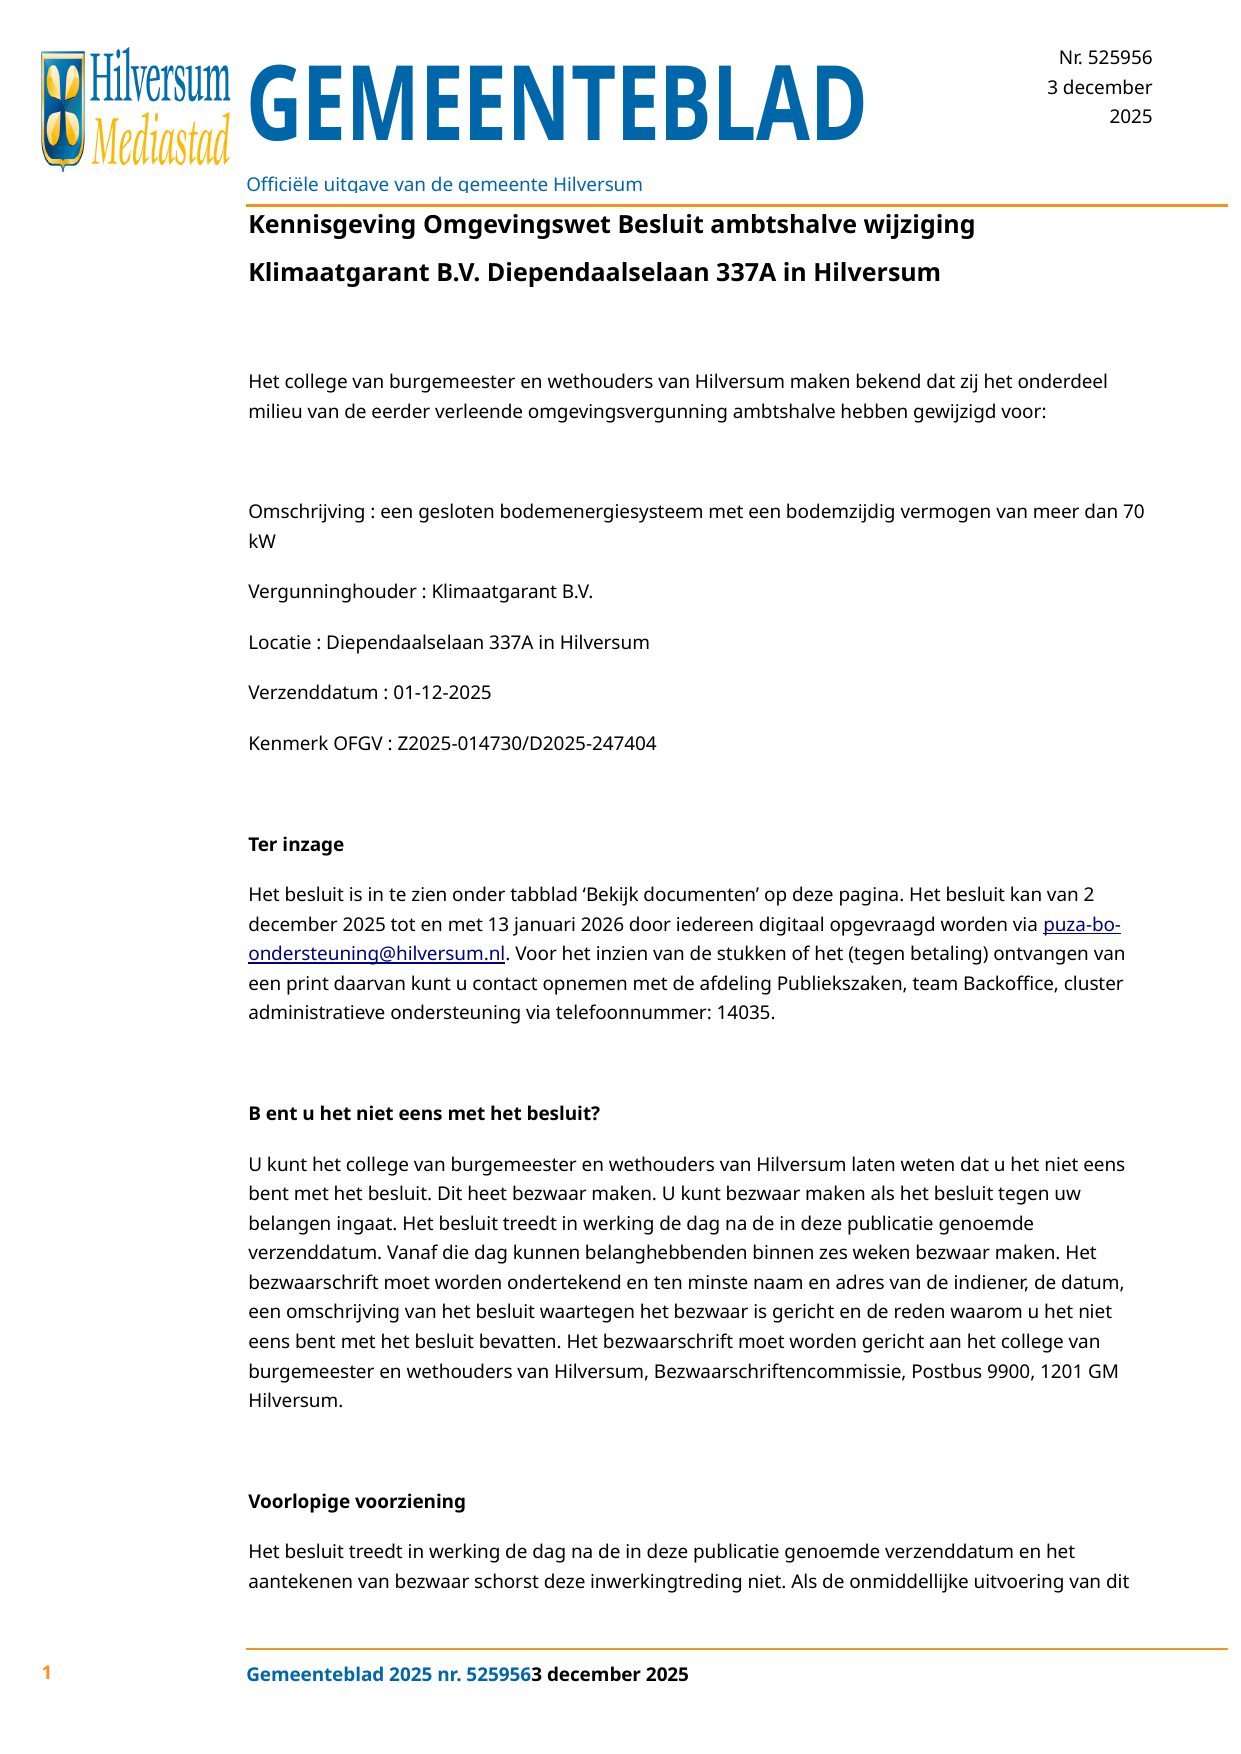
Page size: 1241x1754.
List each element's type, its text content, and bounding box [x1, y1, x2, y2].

text Vergunninghouder : Klimaatgarant B.V. [248, 579, 1152, 604]
text Locatie : Diependaalselaan 337A in Hilversum [248, 629, 1152, 655]
text Het besluit treedt in werking de dag na de in deze publicatie genoemde verzenddatum en het aantekenen van bezwaar schorst deze inwerkingtreding niet. Als de onmiddellijke uitvoering van dit [248, 1539, 1152, 1594]
text Ter inzage [248, 831, 1152, 857]
text B ent u het niet eens met het besluit? [248, 1100, 1152, 1126]
text Voorlopige voorziening [248, 1488, 1152, 1514]
picture [41, 47, 231, 172]
text U kunt het college van burgemeester en wethouders van Hilversum laten weten dat u het niet eens bent met het besluit. Dit heet bezwaar maken. U kunt bezwaar maken als het besluit tegen uw belangen ingaat. Het besluit treedt in werking de dag na de in deze publicatie genoemde verzenddatum. Vanaf die dag kunnen belanghebbenden binnen zes weken bezwaar maken. Het bezwaarschrift moet worden ondertekend en ten minste naam en adres van de indiener, de datum, een omschrijving van het besluit waartegen het bezwaar is gericht en de reden waarom u het niet eens bent met het besluit bevatten. Het bezwaarschrift moet worden gericht aan het college van burgemeester en wethouders van Hilversum, Bezwaarschriftencommissie, Postbus 9900, 1201 GM Hilversum. [248, 1151, 1152, 1413]
text Het besluit is in te zien onder tabblad ‘Bekijk documenten’ op deze pagina. Het besluit kan van 2 december 2025 tot en met 13 januari 2026 door iedereen digitaal opgevraagd worden via puza-bo-ondersteuning@hilversum.nl. Voor het inzien van de stukken of het (tegen betaling) ontvangen van een print daarvan kunt u contact opnemen met de afdeling Publiekszaken, team Backoffice, cluster administratieve ondersteuning via telefoonnummer: 14035. [248, 881, 1152, 1025]
text Kennisgeving Omgevingswet Besluit ambtshalve wijziging Klimaatgarant B.V. Diependaalselaan 337A in Hilversum [248, 207, 1152, 288]
text Het college van burgemeester en wethouders van Hilversum maken bekend dat zij het onderdeel milieu van de eerder verleende omgevingsvergunning ambtshalve hebben gewijzigd voor: [248, 368, 1152, 424]
text Kenmerk OFGV : Z2025-014730/D2025-247404 [248, 730, 1152, 756]
text Omschrijving : een gesloten bodemenergiesysteem met een bodemzijdig vermogen van meer dan 70 kW [248, 499, 1152, 554]
text Verzenddatum : 01-12-2025 [248, 679, 1152, 705]
